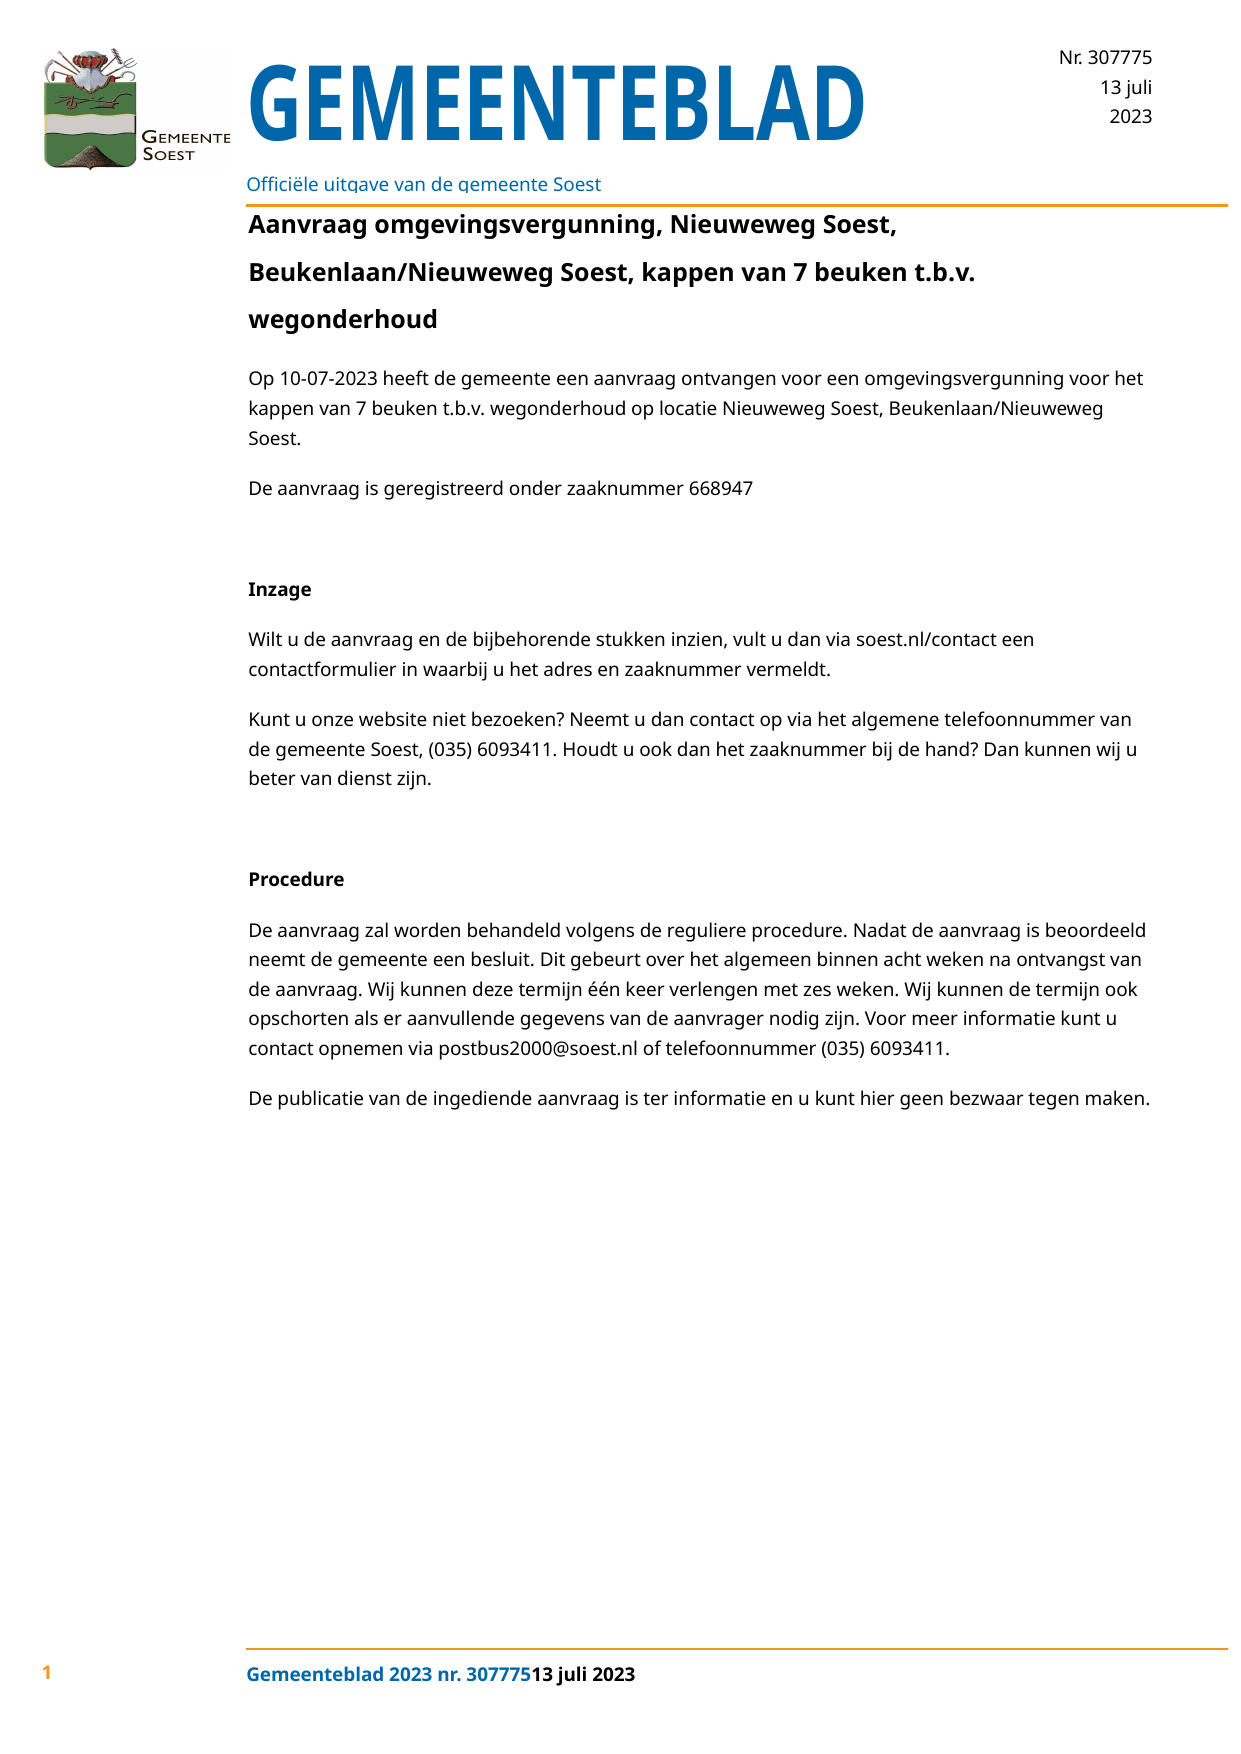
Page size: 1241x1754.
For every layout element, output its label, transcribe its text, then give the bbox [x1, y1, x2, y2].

text De aanvraag zal worden behandeld volgens de reguliere procedure. Nadat de aanvraag is beoordeeld neemt de gemeente een besluit. Dit gebeurt over het algemeen binnen acht weken na ontvangst van de aanvraag. Wij kunnen deze termijn één keer verlengen met zes weken. Wij kunnen de termijn ook opschorten als er aanvullende gegevens van de aanvrager nodig zijn. Voor meer informatie kunt u contact opnemen via postbus2000@soest.nl of telefoonnummer (035) 6093411. [248, 917, 1152, 1061]
text Kunt u onze website niet bezoeken? Neemt u dan contact op via het algemene telefoonnummer van de gemeente Soest, (035) 6093411. Houdt u ook dan het zaaknummer bij de hand? Dan kunnen wij u beter van dienst zijn. [248, 706, 1152, 791]
text Procedure [248, 866, 1152, 892]
text Wilt u de aanvraag en de bijbehorende stukken inzien, vult u dan via soest.nl/contact een contactformulier in waarbij u het adres en zaaknummer vermeldt. [248, 626, 1152, 682]
text De publicatie van de ingediende aanvraag is ter informatie en u kunt hier geen bezwaar tegen maken. [248, 1086, 1152, 1111]
text Inzage [248, 576, 1152, 602]
text De aanvraag is geregistreerd onder zaaknummer 668947 [248, 475, 1152, 501]
text Op 10-07-2023 heeft de gemeente een aanvraag ontvangen voor een omgevingsvergunning voor het kappen van 7 beuken t.b.v. wegonderhoud op locatie Nieuweweg Soest, Beukenlaan/Nieuweweg Soest. [248, 366, 1152, 450]
picture [41, 47, 231, 172]
text Aanvraag omgevingsvergunning, Nieuweweg Soest, Beukenlaan/Nieuweweg Soest, kappen van 7 beuken t.b.v. wegonderhoud [248, 207, 1152, 336]
